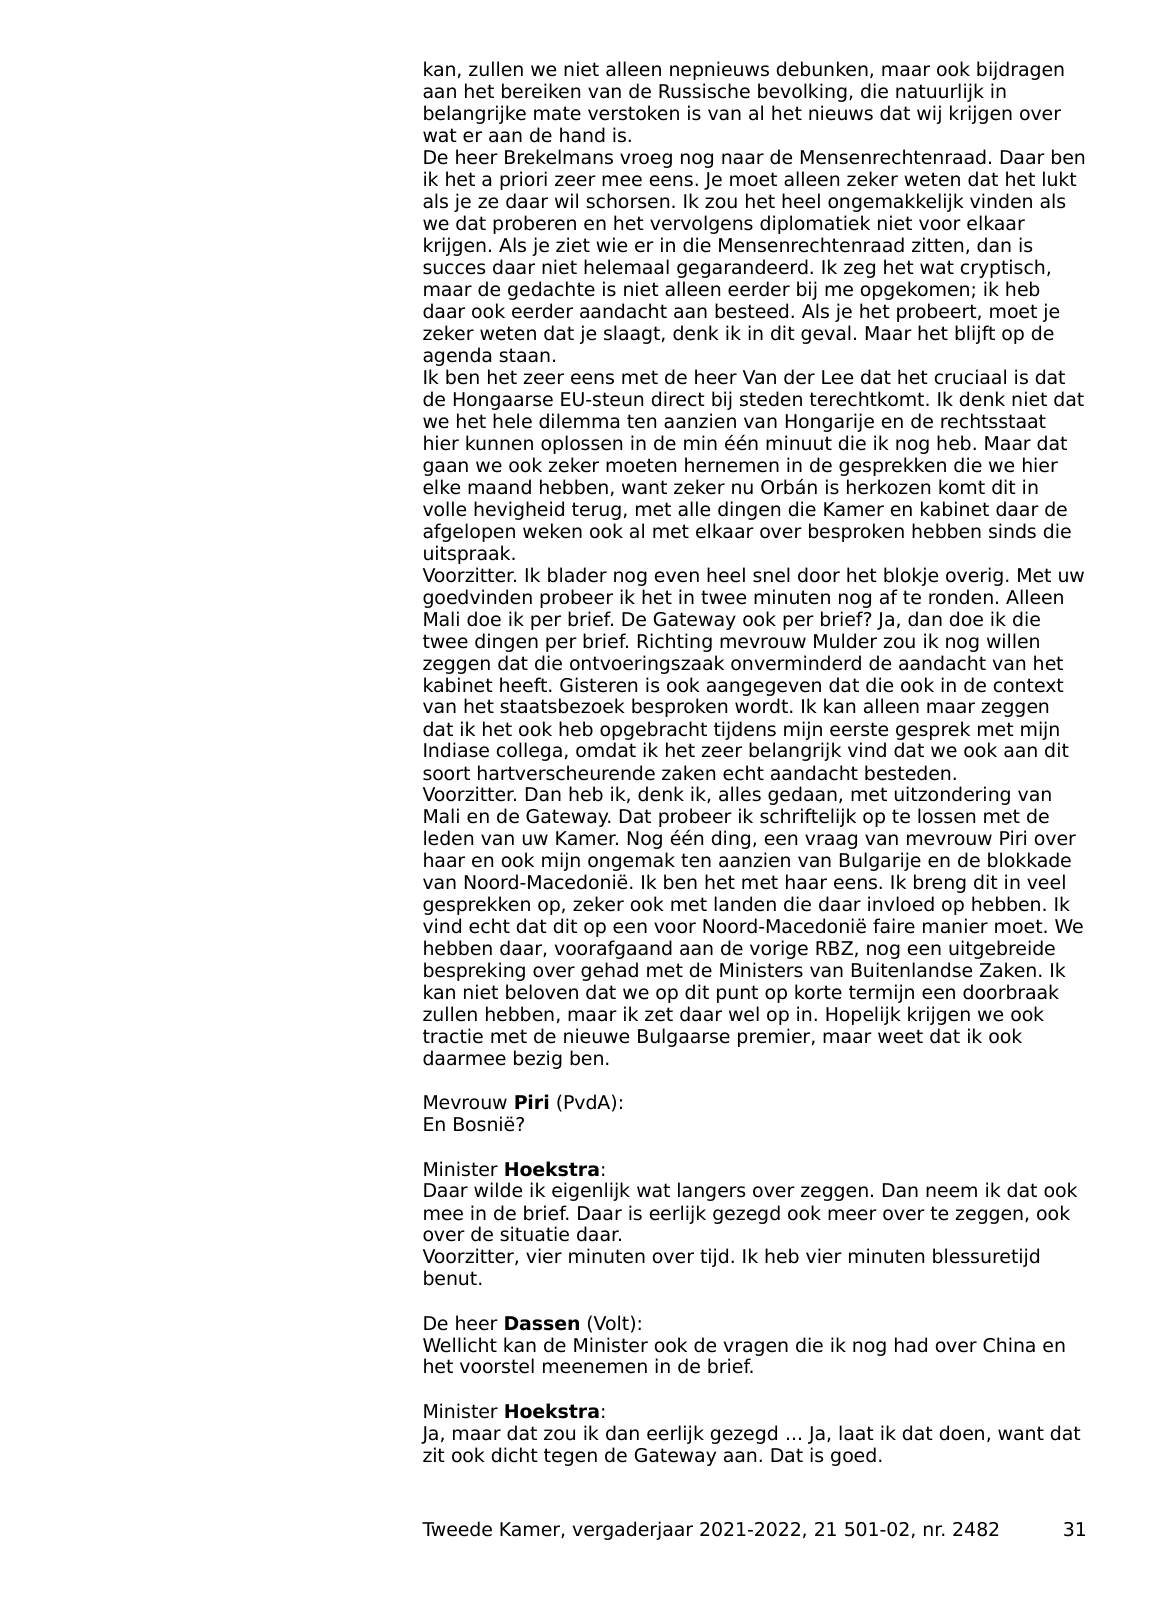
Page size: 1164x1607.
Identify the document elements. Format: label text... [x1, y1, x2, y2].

text Minister Hoekstra: [422, 1158, 1087, 1180]
text De heer Brekelmans vroeg nog naar de Mensenrechtenraad. Daar ben ik het a priori zeer mee eens. Je moet alleen zeker weten dat het lukt als je ze daar wil schorsen. Ik zou het heel ongemakkelijk vinden als we dat proberen en het vervolgens diplomatiek niet voor elkaar krijgen. Als je ziet wie er in die Mensenrechtenraad zitten, dan is succes daar niet helemaal gegarandeerd. Ik zeg het wat cryptisch, maar de gedachte is niet alleen eerder bij me opgekomen; ik heb daar ook eerder aandacht aan besteed. Als je het probeert, moet je zeker weten dat je slaagt, denk ik in dit geval. Maar het blijft op de agenda staan. [422, 147, 1087, 367]
text Wellicht kan de Minister ook de vragen die ik nog had over China en het voorstel meenemen in de brief. [422, 1334, 1087, 1378]
text De heer Dassen (Volt): [422, 1312, 1087, 1334]
text Minister Hoekstra: [422, 1401, 1087, 1423]
text Ja, maar dat zou ik dan eerlijk gezegd ... Ja, laat ik dat doen, want dat zit ook dicht tegen de Gateway aan. Dat is goed. [422, 1423, 1087, 1467]
text Voorzitter. Dan heb ik, denk ik, alles gedaan, met uitzondering van Mali en de Gateway. Dat probeer ik schriftelijk op te lossen met de leden van uw Kamer. Nog één ding, een vraag van mevrouw Piri over haar en ook mijn ongemak ten aanzien van Bulgarije en de blokkade van Noord-Macedonië. Ik ben het met haar eens. Ik breng dit in veel gesprekken op, zeker ook met landen die daar invloed op hebben. Ik vind echt dat dit op een voor Noord-Macedonië faire manier moet. We hebben daar, voorafgaand aan de vorige RBZ, nog een uitgebreide bespreking over gehad met de Ministers van Buitenlandse Zaken. Ik kan niet beloven dat we op dit punt op korte termijn een doorbraak zullen hebben, maar ik zet daar wel op in. Hopelijk krijgen we ook tractie met de nieuwe Bulgaarse premier, maar weet dat ik ook daarmee bezig ben. [422, 784, 1087, 1070]
text Voorzitter. Ik blader nog even heel snel door het blokje overig. Met uw goedvinden probeer ik het in twee minuten nog af te ronden. Alleen Mali doe ik per brief. De Gateway ook per brief? Ja, dan doe ik die twee dingen per brief. Richting mevrouw Mulder zou ik nog willen zeggen dat die ontvoeringszaak onverminderd de aandacht van het kabinet heeft. Gisteren is ook aangegeven dat die ook in de context van het staatsbezoek besproken wordt. Ik kan alleen maar zeggen dat ik het ook heb opgebracht tijdens mijn eerste gesprek met mijn Indiase collega, omdat ik het zeer belangrijk vind dat we ook aan dit soort hartverscheurende zaken echt aandacht besteden. [422, 564, 1087, 784]
text Mevrouw Piri (PvdA): [422, 1092, 1087, 1114]
text Ik ben het zeer eens met de heer Van der Lee dat het cruciaal is dat de Hongaarse EU-steun direct bij steden terechtkomt. Ik denk niet dat we het hele dilemma ten aanzien van Hongarije en de rechtsstaat hier kunnen oplossen in de min één minuut die ik nog heb. Maar dat gaan we ook zeker moeten hernemen in de gesprekken die we hier elke maand hebben, want zeker nu Orbán is herkozen komt dit in volle hevigheid terug, met alle dingen die Kamer en kabinet daar de afgelopen weken ook al met elkaar over besproken hebben sinds die uitspraak. [422, 367, 1087, 564]
text Voorzitter, vier minuten over tijd. Ik heb vier minuten blessuretijd benut. [422, 1246, 1087, 1290]
text kan, zullen we niet alleen nepnieuws debunken, maar ook bijdragen aan het bereiken van de Russische bevolking, die natuurlijk in belangrijke mate verstoken is van al het nieuws dat wij krijgen over wat er aan de hand is. [422, 59, 1087, 147]
text Daar wilde ik eigenlijk wat langers over zeggen. Dan neem ik dat ook mee in de brief. Daar is eerlijk gezegd ook meer over te zeggen, ook over de situatie daar. [422, 1180, 1087, 1246]
text En Bosnië? [422, 1114, 1087, 1136]
